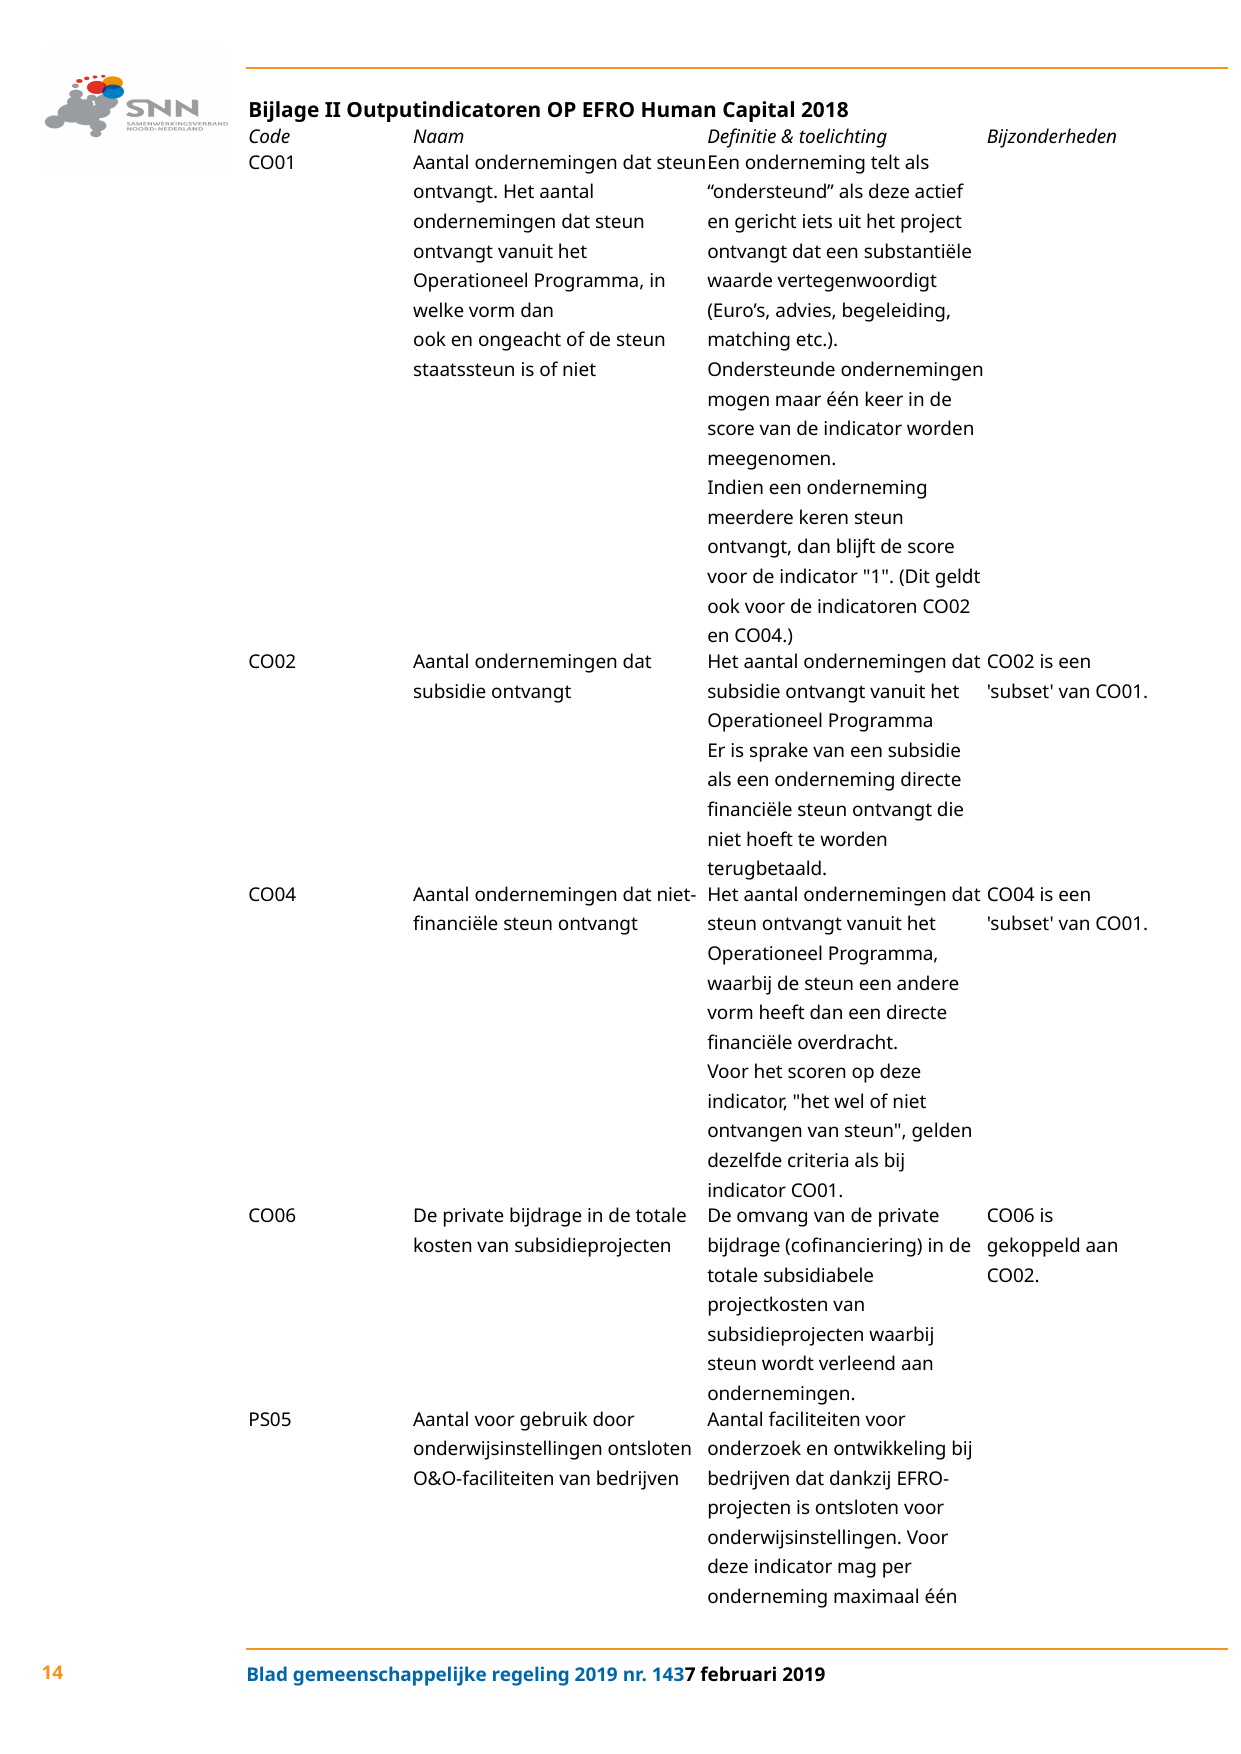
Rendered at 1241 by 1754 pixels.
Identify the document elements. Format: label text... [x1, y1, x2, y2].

table_cell De private bijdrage in de totale kosten van subsidieprojecten [413, 1203, 707, 1406]
table_cell De omvang van de private bijdrage (cofinanciering) in de totale subsidiabele projectkosten van subsidieprojecten waarbij steun wordt verleend aan ondernemingen. [707, 1203, 987, 1406]
table_cell CO02 [248, 648, 413, 881]
table_cell Aantal ondernemingen dat niet-financiële steun ontvangt [413, 881, 707, 1203]
table_cell [987, 1406, 1152, 1609]
table_cell [987, 149, 1152, 648]
table_header Bijzonderheden [987, 124, 1152, 149]
table_cell Aantal ondernemingen dat steun ontvangt. Het aantal ondernemingen dat steun ontvangt vanuit het Operationeel Programma, in welke vorm dan ook en ongeacht of de steun staatssteun is of niet [413, 149, 707, 648]
table_header Definitie & toelichting [707, 124, 987, 149]
table_cell CO04 [248, 881, 413, 1203]
picture [41, 47, 231, 172]
table_cell CO06 is gekoppeld aan CO02. [987, 1203, 1152, 1406]
table_cell CO06 [248, 1203, 413, 1406]
text Bijlage II Outputindicatoren OP EFRO Human Capital 2018 [248, 95, 1152, 123]
table_cell CO02 is een 'subset' van CO01. [987, 648, 1152, 881]
table_cell PS05 [248, 1406, 413, 1609]
table_cell Het aantal ondernemingen dat steun ontvangt vanuit het Operationeel Programma, waarbij de steun een andere vorm heeft dan een directe financiële overdracht. Voor het scoren op deze indicator, "het wel of niet ontvangen van steun", gelden dezelfde criteria als bij indicator CO01. [707, 881, 987, 1203]
table_cell Aantal faciliteiten voor onderzoek en ontwikkeling bij bedrijven dat dankzij EFRO-projecten is ontsloten voor onderwijsinstellingen. Voor deze indicator mag per onderneming maximaal één [707, 1406, 987, 1609]
table_header Naam [413, 124, 707, 149]
table_cell Aantal ondernemingen dat subsidie ontvangt [413, 648, 707, 881]
table_cell CO04 is een 'subset' van CO01. [987, 881, 1152, 1203]
table_cell CO01 [248, 149, 413, 648]
table_cell Het aantal ondernemingen dat subsidie ontvangt vanuit het Operationeel Programma Er is sprake van een subsidie als een onderneming directe financiële steun ontvangt die niet hoeft te worden terugbetaald. [707, 648, 987, 881]
table_cell Een onderneming telt als “ondersteund” als deze actief en gericht iets uit het project ontvangt dat een substantiële waarde vertegenwoordigt (Euro’s, advies, begeleiding, matching etc.). Ondersteunde ondernemingen mogen maar één keer in de score van de indicator worden meegenomen. Indien een onderneming meerdere keren steun ontvangt, dan blijft de score voor de indicator "1". (Dit geldt ook voor de indicatoren CO02 en CO04.) [707, 149, 987, 648]
table_cell Aantal voor gebruik door onderwijsinstellingen ontsloten O&O-faciliteiten van bedrijven [413, 1406, 707, 1609]
table_header Code [248, 124, 413, 149]
